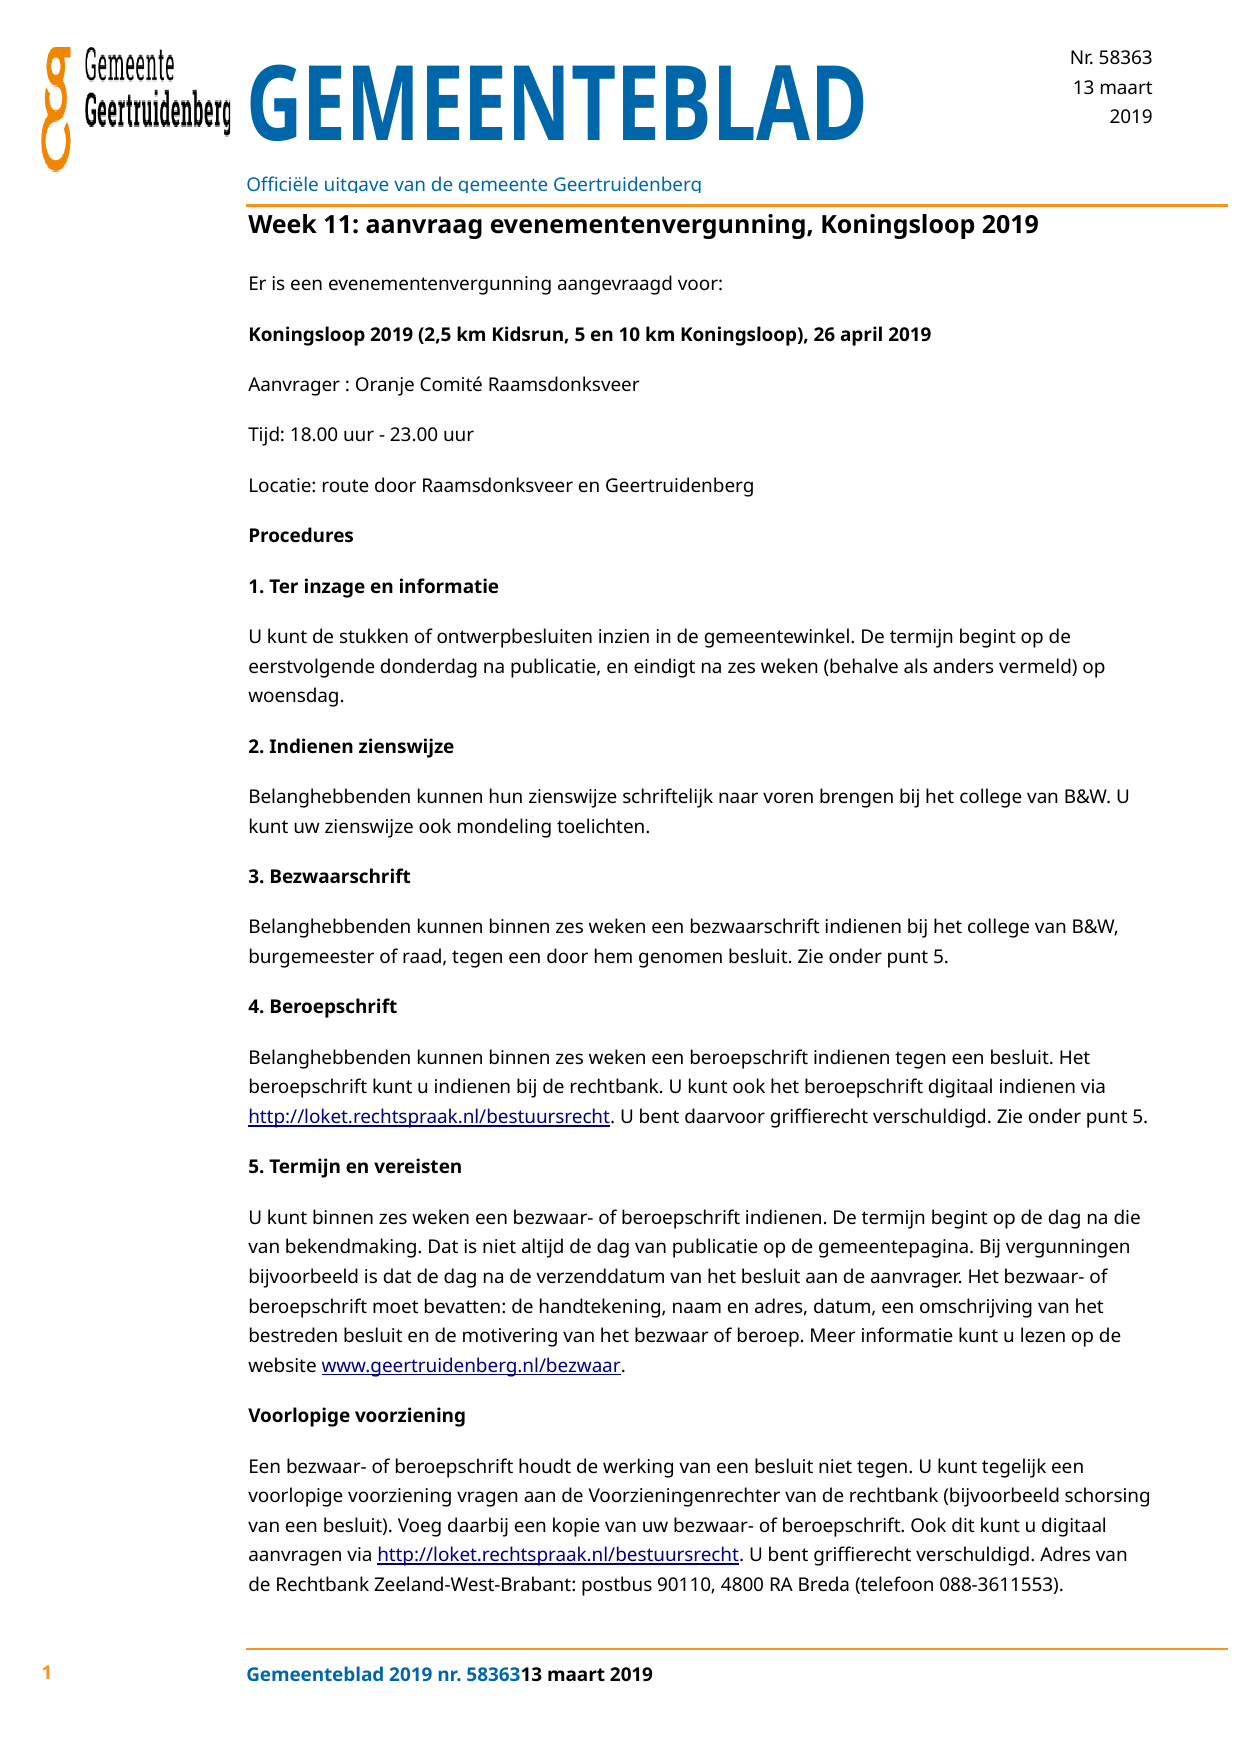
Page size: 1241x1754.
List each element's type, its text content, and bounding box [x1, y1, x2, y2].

text Er is een evenementenvergunning aangevraagd voor: [248, 270, 1152, 296]
text 3. Bezwaarschrift [248, 863, 1152, 889]
text U kunt binnen zes weken een bezwaar- of beroepschrift indienen. De termijn begint op de dag na die van bekendmaking. Dat is niet altijd de dag van publicatie op de gemeentepagina. Bij vergunningen bijvoorbeeld is dat de dag na de verzenddatum van het besluit aan de aanvrager. Het bezwaar- of beroepschrift moet bevatten: de handtekening, naam en adres, datum, een omschrijving van het bestreden besluit en de motivering van het bezwaar of beroep. Meer informatie kunt u lezen op de website www.geertruidenberg.nl/bezwaar. [248, 1204, 1152, 1378]
text Belanghebbenden kunnen hun zienswijze schriftelijk naar voren brengen bij het college van B&W. U kunt uw zienswijze ook mondeling toelichten. [248, 783, 1152, 838]
text Week 11: aanvraag evenementenvergunning, Koningsloop 2019 [248, 207, 1152, 241]
text 1. Ter inzage en informatie [248, 573, 1152, 598]
text 4. Beroepschrift [248, 994, 1152, 1019]
text Belanghebbenden kunnen binnen zes weken een beroepschrift indienen tegen een besluit. Het beroepschrift kunt u indienen bij de rechtbank. U kunt ook het beroepschrift digitaal indienen via http://loket.rechtspraak.nl/bestuursrecht. U bent daarvoor griffierecht verschuldigd. Zie onder punt 5. [248, 1044, 1152, 1129]
text 5. Termijn en vereisten [248, 1154, 1152, 1179]
text Locatie: route door Raamsdonksveer en Geertruidenberg [248, 472, 1152, 498]
text Een bezwaar- of beroepschrift houdt de werking van een besluit niet tegen. U kunt tegelijk een voorlopige voorziening vragen aan de Voorzieningenrechter van de rechtbank (bijvoorbeeld schorsing van een besluit). Voeg daarbij een kopie van uw bezwaar- of beroepschrift. Ook dit kunt u digitaal aanvragen via http://loket.rechtspraak.nl/bestuursrecht. U bent griffierecht verschuldigd. Adres van de Rechtbank Zeeland-West-Brabant: postbus 90110, 4800 RA Breda (telefoon 088-3611553). [248, 1453, 1152, 1597]
text Voorlopige voorziening [248, 1402, 1152, 1428]
text Procedures [248, 522, 1152, 548]
text Koningsloop 2019 (2,5 km Kidsrun, 5 en 10 km Koningsloop), 26 april 2019 [248, 321, 1152, 346]
text 2. Indienen zienswijze [248, 733, 1152, 758]
text Tijd: 18.00 uur - 23.00 uur [248, 422, 1152, 447]
text Aanvrager : Oranje Comité Raamsdonksveer [248, 371, 1152, 397]
picture [41, 47, 231, 172]
text Belanghebbenden kunnen binnen zes weken een bezwaarschrift indienen bij het college van B&W, burgemeester of raad, tegen een door hem genomen besluit. Zie onder punt 5. [248, 914, 1152, 969]
text U kunt de stukken of ontwerpbesluiten inzien in de gemeentewinkel. De termijn begint op de eerstvolgende donderdag na publicatie, en eindigt na zes weken (behalve als anders vermeld) op woensdag. [248, 623, 1152, 708]
